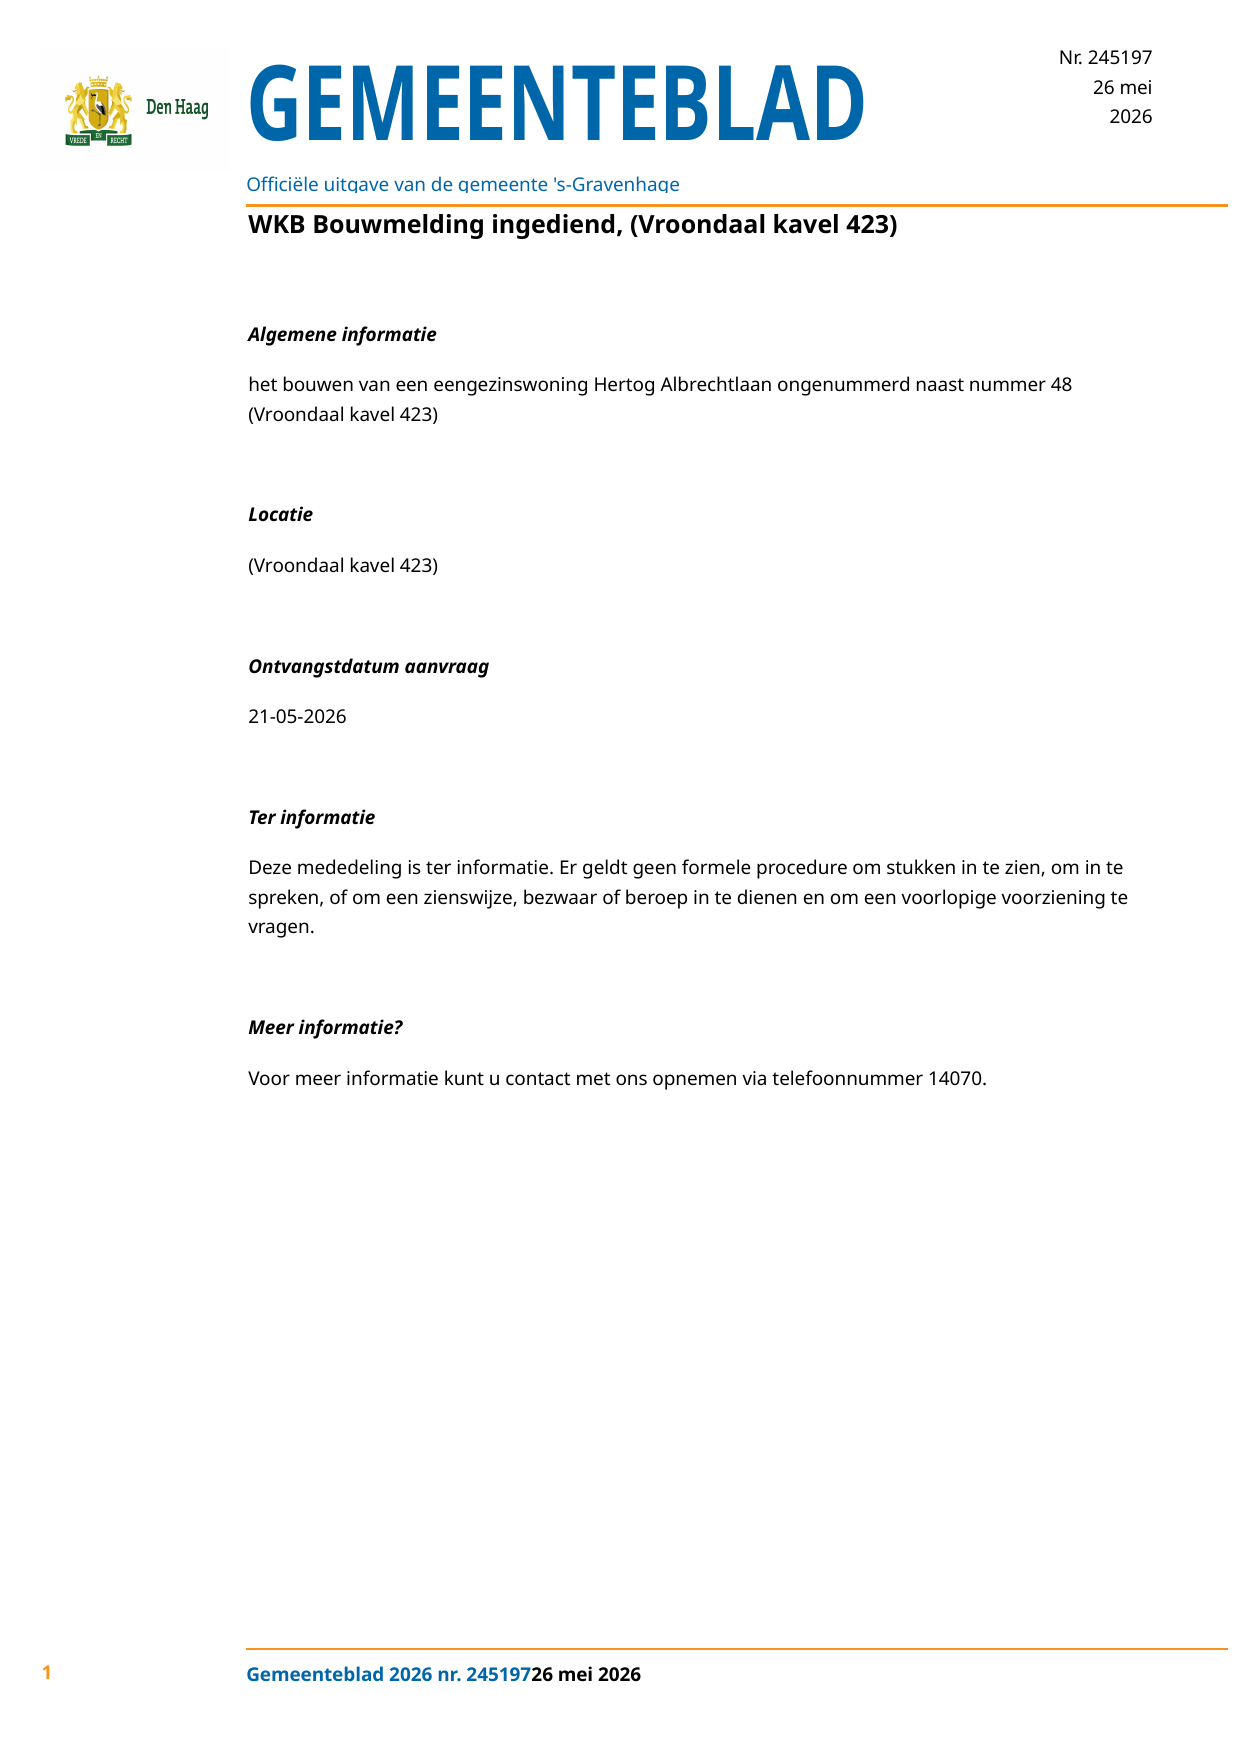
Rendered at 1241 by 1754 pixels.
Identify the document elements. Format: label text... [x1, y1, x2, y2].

text Deze mededeling is ter informatie. Er geldt geen formele procedure om stukken in te zien, om in te spreken, of om een zienswijze, bezwaar of beroep in te dienen en om een voorlopige voorziening te vragen. [248, 854, 1152, 939]
text WKB Bouwmelding ingediend, (Vroondaal kavel 423) [248, 207, 1152, 241]
text Locatie [248, 502, 1152, 527]
text (Vroondaal kavel 423) [248, 552, 1152, 578]
picture [41, 47, 231, 172]
text Ontvangstdatum aanvraag [248, 653, 1152, 678]
text 21-05-2026 [248, 703, 1152, 729]
text Voor meer informatie kunt u contact met ons opnemen via telefoonnummer 14070. [248, 1065, 1152, 1091]
text het bouwen van een eengezinswoning Hertog Albrechtlaan ongenummerd naast nummer 48 (Vroondaal kavel 423) [248, 371, 1152, 426]
text Algemene informatie [248, 321, 1152, 346]
text Ter informatie [248, 804, 1152, 830]
text Meer informatie? [248, 1014, 1152, 1040]
